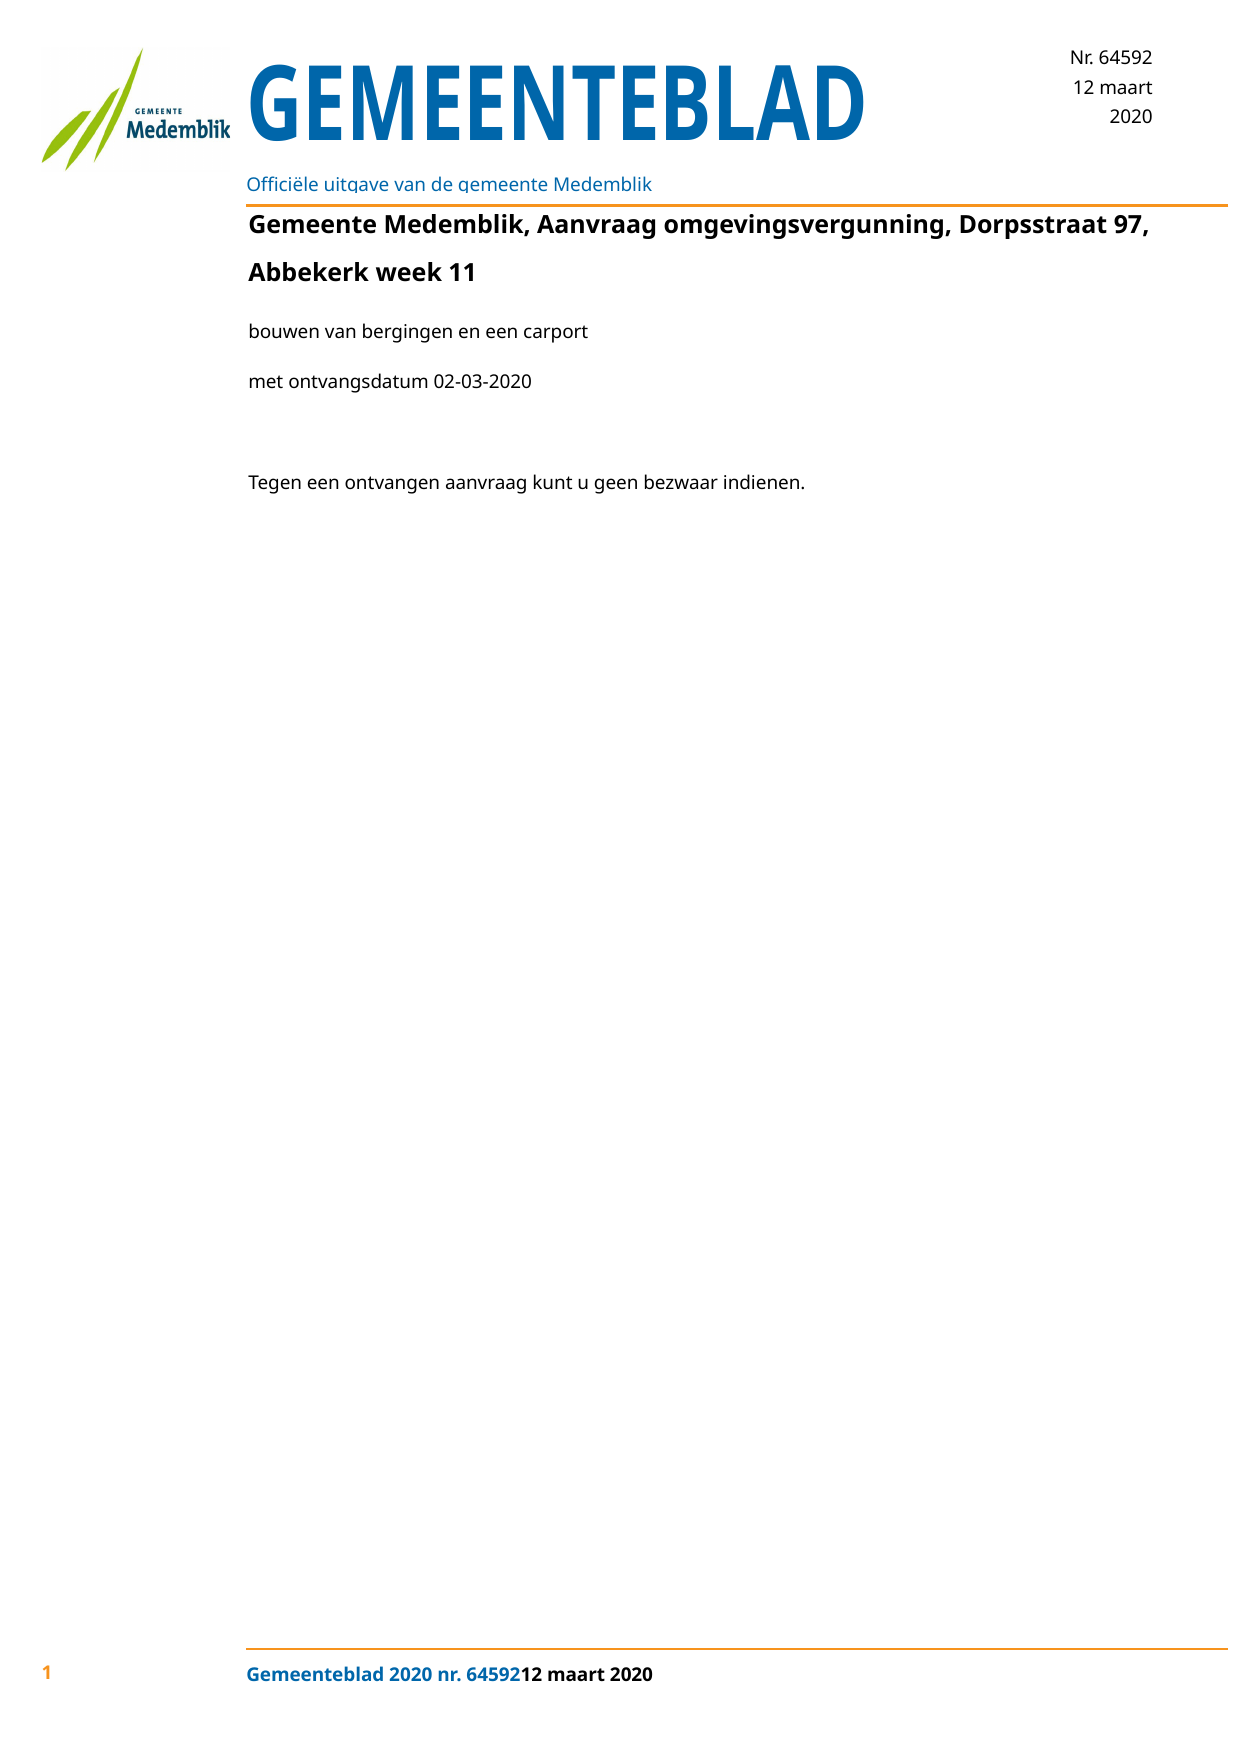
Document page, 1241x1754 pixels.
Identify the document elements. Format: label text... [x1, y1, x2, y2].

text met ontvangsdatum 02-03-2020 [248, 368, 1152, 394]
picture [41, 47, 231, 172]
text Tegen een ontvangen aanvraag kunt u geen bezwaar indienen. [248, 469, 1152, 495]
text Gemeente Medemblik, Aanvraag omgevingsvergunning, Dorpsstraat 97, Abbekerk week 11 [248, 207, 1152, 288]
text bouwen van bergingen en een carport [248, 318, 1152, 344]
